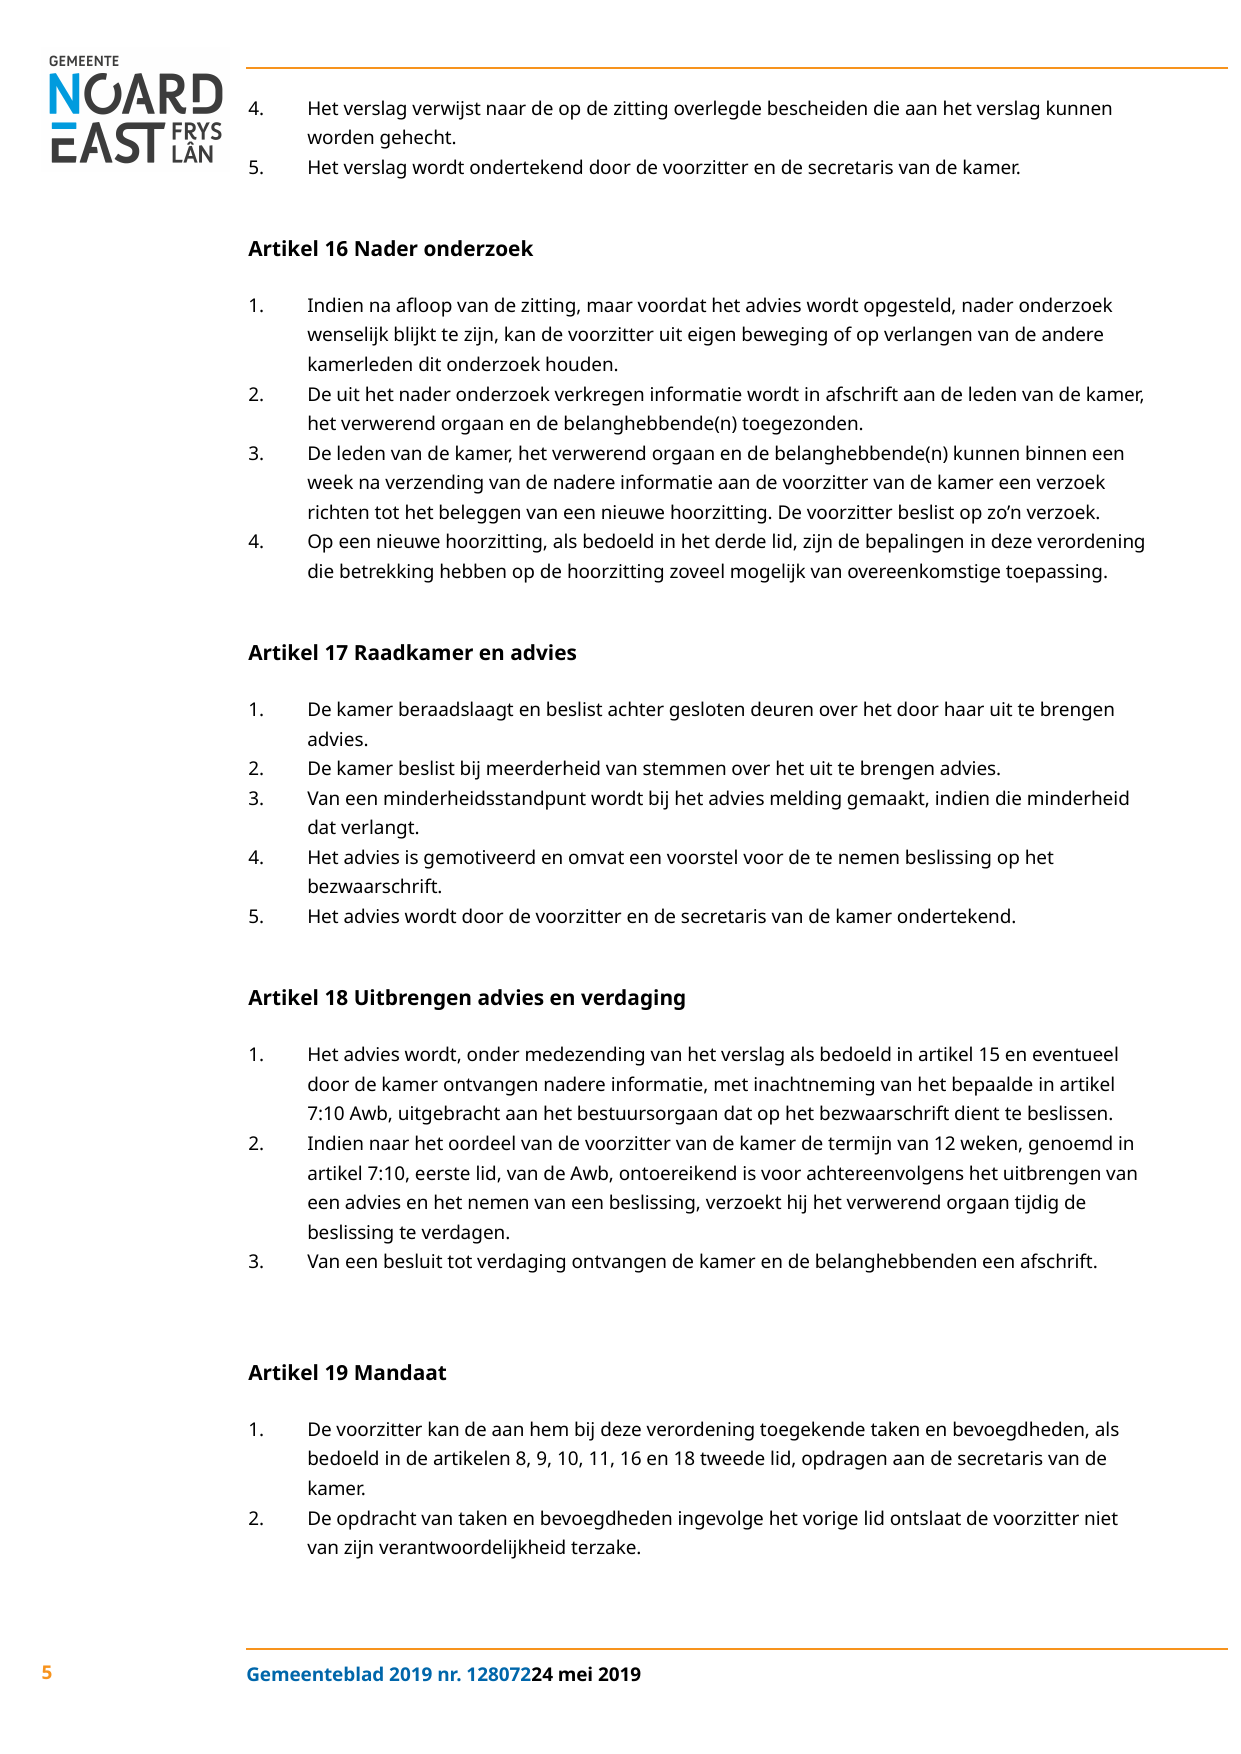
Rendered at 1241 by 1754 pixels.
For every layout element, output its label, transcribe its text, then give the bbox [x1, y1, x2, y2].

list Indien na afloop van de zitting, maar voordat het advies wordt opgesteld, nader onderzoek wenselijk blijkt te zijn, kan de voorzitter uit eigen beweging of op verlangen van de andere kamerleden dit onderzoek houden. [248, 292, 1152, 377]
list Het verslag wordt ondertekend door de voorzitter en de secretaris van de kamer. [248, 154, 1152, 180]
list De opdracht van taken en bevoegdheden ingevolge het vorige lid ontslaat de voorzitter niet van zijn verantwoordelijkheid terzake. [248, 1505, 1152, 1560]
text Artikel 19 Mandaat [248, 1358, 1152, 1386]
list Het advies wordt door de voorzitter en de secretaris van de kamer ondertekend. [248, 903, 1152, 929]
list Indien naar het oordeel van de voorzitter van de kamer de termijn van 12 weken, genoemd in artikel 7:10, eerste lid, van de Awb, ontoereikend is voor achtereenvolgens het uitbrengen van een advies en het nemen van een beslissing, verzoekt hij het verwerend orgaan tijdig de beslissing te verdagen. [248, 1130, 1152, 1244]
picture [41, 47, 231, 172]
list Het advies wordt, onder medezending van het verslag als bedoeld in artikel 15 en eventueel door de kamer ontvangen nadere informatie, met inachtneming van het bepaalde in artikel 7:10 Awb, uitgebracht aan het bestuursorgaan dat op het bezwaarschrift dient te beslissen. [248, 1041, 1152, 1126]
list Op een nieuwe hoorzitting, als bedoeld in het derde lid, zijn de bepalingen in deze verordening die betrekking hebben op de hoorzitting zoveel mogelijk van overeenkomstige toepassing. [248, 529, 1152, 584]
list Het verslag verwijst naar de op de zitting overlegde bescheiden die aan het verslag kunnen worden gehecht. [248, 95, 1152, 150]
list De kamer beslist bij meerderheid van stemmen over het uit te brengen advies. [248, 755, 1152, 781]
list De uit het nader onderzoek verkregen informatie wordt in afschrift aan de leden van de kamer, het verwerend orgaan en de belanghebbende(n) toegezonden. [248, 381, 1152, 436]
list Van een besluit tot verdaging ontvangen de kamer en de belanghebbenden een afschrift. [248, 1248, 1152, 1274]
list Het advies is gemotiveerd en omvat een voorstel voor de te nemen beslissing op het bezwaarschrift. [248, 844, 1152, 899]
list De leden van de kamer, het verwerend orgaan en de belanghebbende(n) kunnen binnen een week na verzending van de nadere informatie aan de voorzitter van de kamer een verzoek richten tot het beleggen van een nieuwe hoorzitting. De voorzitter beslist op zo’n verzoek. [248, 440, 1152, 525]
list Van een minderheidsstandpunt wordt bij het advies melding gemaakt, indien die minderheid dat verlangt. [248, 785, 1152, 840]
list De kamer beraadslaagt en beslist achter gesloten deuren over het door haar uit te brengen advies. [248, 696, 1152, 752]
list De voorzitter kan de aan hem bij deze verordening toegekende taken en bevoegdheden, als bedoeld in de artikelen 8, 9, 10, 11, 16 en 18 tweede lid, opdragen aan de secretaris van de kamer. [248, 1416, 1152, 1501]
text Artikel 18 Uitbrengen advies en verdaging [248, 983, 1152, 1012]
text Artikel 17 Raadkamer en advies [248, 638, 1152, 667]
text Artikel 16 Nader onderzoek [248, 234, 1152, 262]
